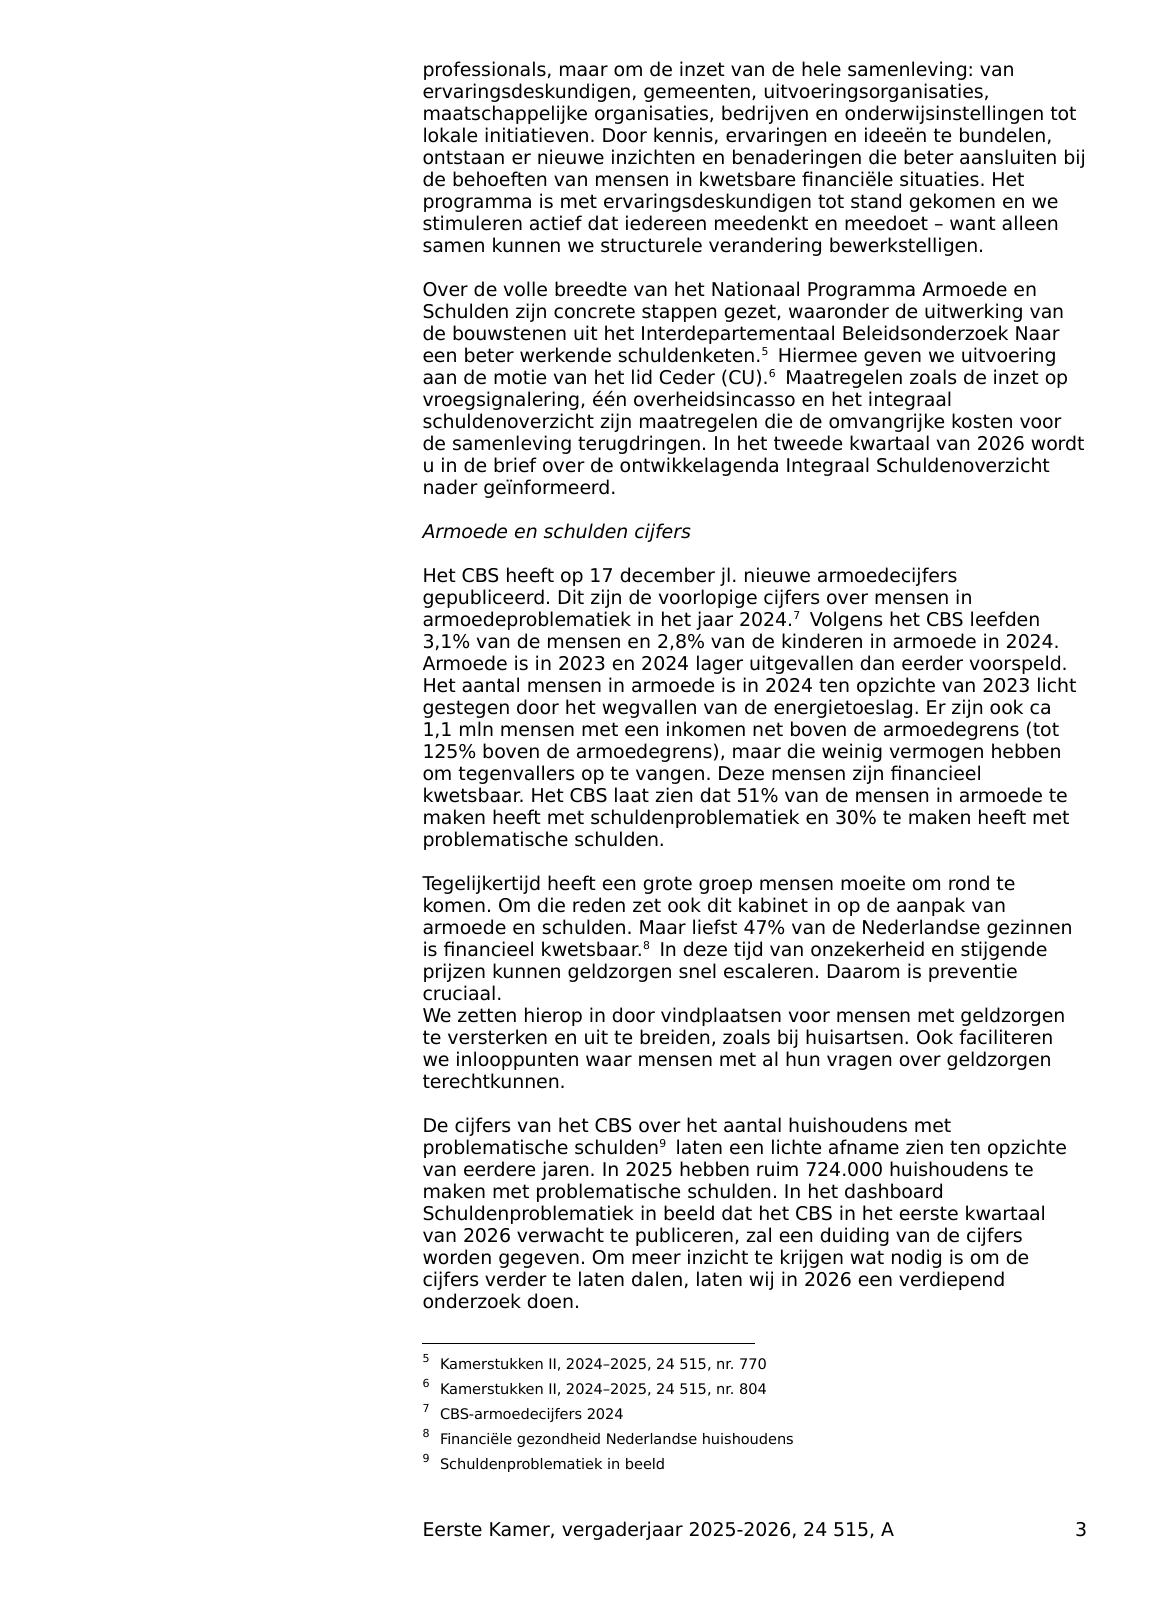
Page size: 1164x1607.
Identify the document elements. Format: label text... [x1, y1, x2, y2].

text Tegelijkertijd heeft een grote groep mensen moeite om rond te komen. Om die reden zet ook dit kabinet in op de aanpak van armoede en schulden. Maar liefst 47% van de Nederlandse gezinnen is financieel kwetsbaar. In deze tijd van onzekerheid en stijgende prijzen kunnen geldzorgen snel escaleren. Daarom is preventie cruciaal. [422, 873, 1087, 1005]
subtitle Armoede en schulden cijfers [422, 521, 1087, 543]
text Kamerstukken II, 2024–2025, 24 515, nr. 770 [422, 1352, 1087, 1374]
text professionals, maar om de inzet van de hele samenleving: van ervaringsdeskundigen, gemeenten, uitvoeringsorganisaties, maatschappelijke organisaties, bedrijven en onderwijsinstellingen tot lokale initiatieven. Door kennis, ervaringen en ideeën te bundelen, ontstaan er nieuwe inzichten en benaderingen die beter aansluiten bij de behoeften van mensen in kwetsbare financiële situaties. Het programma is met ervaringsdeskundigen tot stand gekomen en we stimuleren actief dat iedereen meedenkt en meedoet – want alleen samen kunnen we structurele verandering bewerkstelligen. [422, 59, 1087, 257]
text De cijfers van het CBS over het aantal huishoudens met problematische schulden laten een lichte afname zien ten opzichte van eerdere jaren. In 2025 hebben ruim 724.000 huishoudens te maken met problematische schulden. In het dashboard Schuldenproblematiek in beeld dat het CBS in het eerste kwartaal van 2026 verwacht te publiceren, zal een duiding van de cijfers worden gegeven. Om meer inzicht te krijgen wat nodig is om de cijfers verder te laten dalen, laten wij in 2026 een verdiepend onderzoek doen. [422, 1115, 1087, 1313]
text Financiële gezondheid Nederlandse huishoudens [422, 1427, 1087, 1449]
text Het CBS heeft op 17 december jl. nieuwe armoedecijfers gepubliceerd. Dit zijn de voorlopige cijfers over mensen in armoedeproblematiek in het jaar 2024. Volgens het CBS leefden 3,1% van de mensen en 2,8% van de kinderen in armoede in 2024. Armoede is in 2023 en 2024 lager uitgevallen dan eerder voorspeld. Het aantal mensen in armoede is in 2024 ten opzichte van 2023 licht gestegen door het wegvallen van de energietoeslag. Er zijn ook ca 1,1 mln mensen met een inkomen net boven de armoedegrens (tot 125% boven de armoedegrens), maar die weinig vermogen hebben om tegenvallers op te vangen. Deze mensen zijn financieel kwetsbaar. Het CBS laat zien dat 51% van de mensen in armoede te maken heeft met schuldenproblematiek en 30% te maken heeft met problematische schulden. [422, 565, 1087, 851]
text CBS-armoedecijfers 2024 [422, 1402, 1087, 1424]
text Kamerstukken II, 2024–2025, 24 515, nr. 804 [422, 1377, 1087, 1399]
text We zetten hierop in door vindplaatsen voor mensen met geldzorgen te versterken en uit te breiden, zoals bij huisartsen. Ook faciliteren we inlooppunten waar mensen met al hun vragen over geldzorgen terechtkunnen. [422, 1005, 1087, 1093]
text Over de volle breedte van het Nationaal Programma Armoede en Schulden zijn concrete stappen gezet, waaronder de uitwerking van de bouwstenen uit het Interdepartementaal Beleidsonderzoek Naar een beter werkende schuldenketen. Hiermee geven we uitvoering aan de motie van het lid Ceder (CU). Maatregelen zoals de inzet op vroegsignalering, één overheidsincasso en het integraal schuldenoverzicht zijn maatregelen die de omvangrijke kosten voor de samenleving terugdringen. In het tweede kwartaal van 2026 wordt u in de brief over de ontwikkelagenda Integraal Schuldenoverzicht nader geïnformeerd. [422, 279, 1087, 499]
text Schuldenproblematiek in beeld [422, 1452, 1087, 1474]
